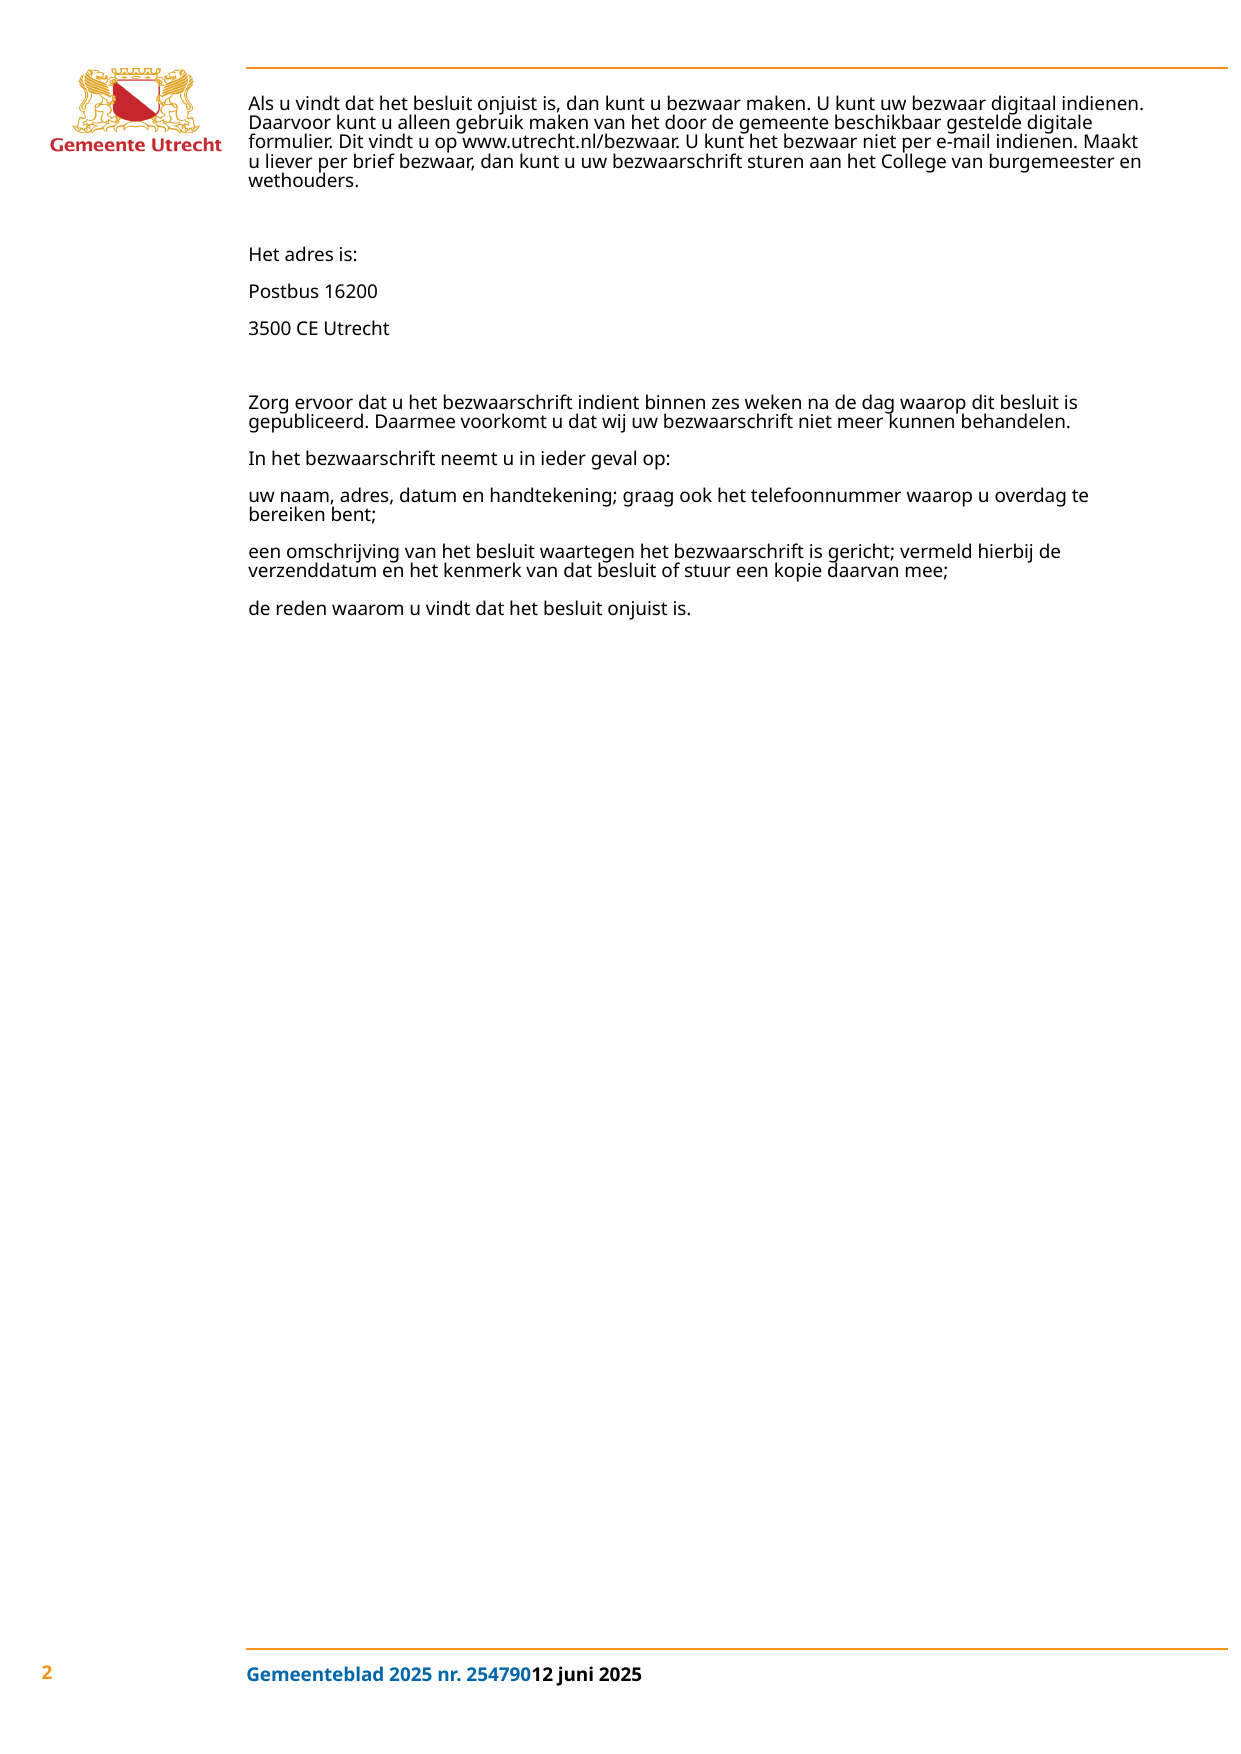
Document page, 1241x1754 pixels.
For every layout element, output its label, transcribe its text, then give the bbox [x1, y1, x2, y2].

text Postbus 16200 [248, 283, 1152, 302]
text 3500 CE Utrecht [248, 320, 1152, 339]
text In het bezwaarschrift neemt u in ieder geval op: [248, 450, 1152, 469]
text Zorg ervoor dat u het bezwaarschrift indient binnen zes weken na de dag waarop dit besluit is gepubliceerd. Daarmee voorkomt u dat wij uw bezwaarschrift niet meer kunnen behandelen. [248, 394, 1152, 432]
text Als u vindt dat het besluit onjuist is, dan kunt u bezwaar maken. U kunt uw bezwaar digitaal indienen. Daarvoor kunt u alleen gebruik maken van het door de gemeente beschikbaar gestelde digitale formulier. Dit vindt u op www.utrecht.nl/bezwaar. U kunt het bezwaar niet per e-mail indienen. Maakt u liever per brief bezwaar, dan kunt u uw bezwaarschrift sturen aan het College van burgemeester en wethouders. [248, 95, 1152, 191]
text Het adres is: [248, 246, 1152, 265]
text uw naam, adres, datum en handtekening; graag ook het telefoonnummer waarop u overdag te bereiken bent; [248, 487, 1152, 526]
picture [41, 47, 231, 172]
text een omschrijving van het besluit waartegen het bezwaarschrift is gericht; vermeld hierbij de verzenddatum en het kenmerk van dat besluit of stuur een kopie daarvan mee; [248, 543, 1152, 582]
text de reden waarom u vindt dat het besluit onjuist is. [248, 599, 1152, 619]
